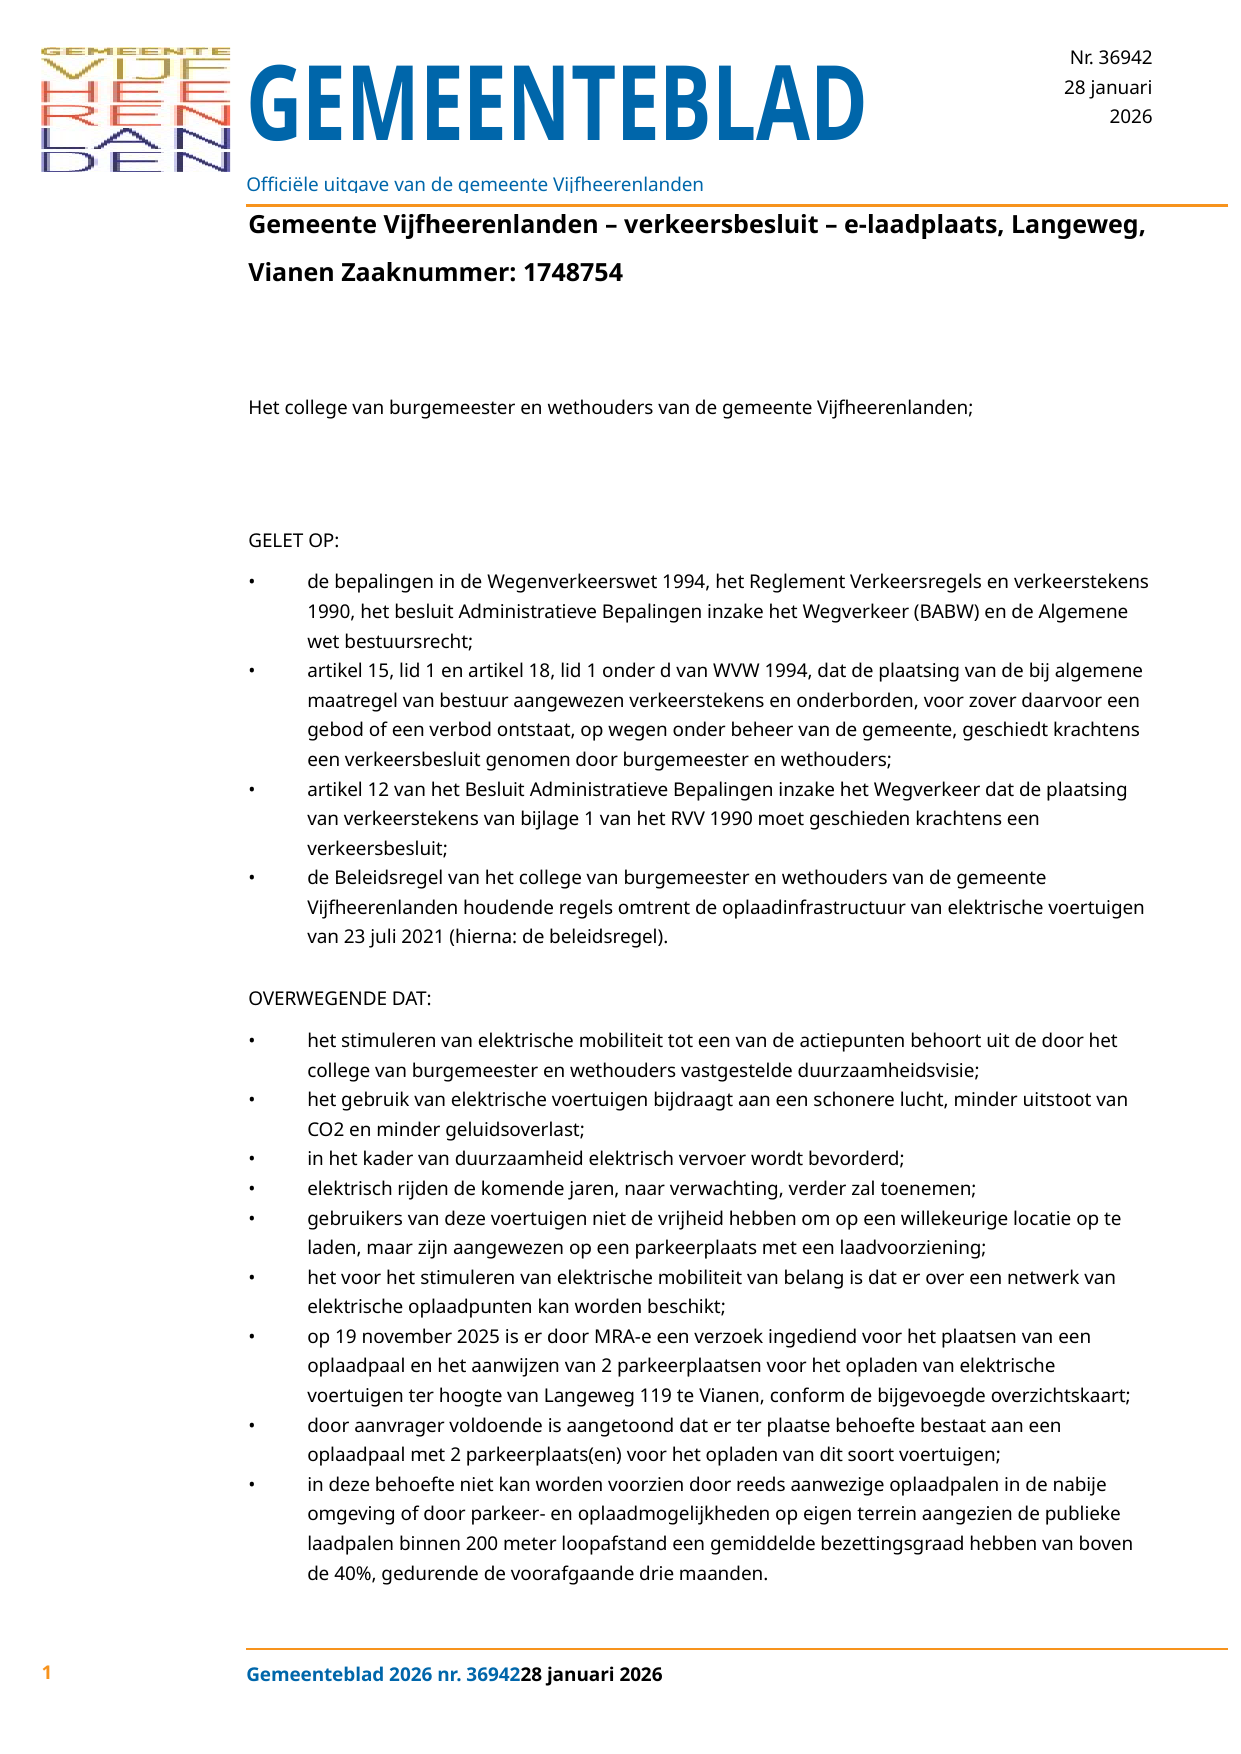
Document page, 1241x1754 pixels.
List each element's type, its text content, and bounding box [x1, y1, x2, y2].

text Het college van burgemeester en wethouders van de gemeente Vijfheerenlanden; [248, 394, 1152, 420]
list elektrisch rijden de komende jaren, naar verwachting, verder zal toenemen; [248, 1175, 1152, 1201]
list door aanvrager voldoende is aangetoond dat er ter plaatse behoefte bestaat aan een oplaadpaal met 2 parkeerplaats(en) voor het opladen van dit soort voertuigen; [248, 1412, 1152, 1467]
list het gebruik van elektrische voertuigen bijdraagt aan een schonere lucht, minder uitstoot van CO2 en minder geluidsoverlast; [248, 1086, 1152, 1142]
list in het kader van duurzaamheid elektrisch vervoer wordt bevorderd; [248, 1146, 1152, 1171]
list het voor het stimuleren van elektrische mobiliteit van belang is dat er over een netwerk van elektrische oplaadpunten kan worden beschikt; [248, 1264, 1152, 1319]
list de bepalingen in de Wegenverkeerswet 1994, het Reglement Verkeersregels en verkeerstekens 1990, het besluit Administratieve Bepalingen inzake het Wegverkeer (BABW) en de Algemene wet bestuursrecht; [248, 569, 1152, 653]
text GELET OP: [248, 532, 1152, 551]
list het stimuleren van elektrische mobiliteit tot een van de actiepunten behoort uit de door het college van burgemeester en wethouders vastgestelde duurzaamheidsvisie; [248, 1027, 1152, 1082]
list artikel 12 van het Besluit Administratieve Bepalingen inzake het Wegverkeer dat de plaatsing van verkeerstekens van bijlage 1 van het RVV 1990 moet geschieden krachtens een verkeersbesluit; [248, 776, 1152, 861]
text Gemeente Vijfheerenlanden – verkeersbesluit – e-laadplaats, Langeweg, Vianen Zaaknummer: 1748754 [248, 207, 1152, 288]
list de Beleidsregel van het college van burgemeester en wethouders van de gemeente Vijfheerenlanden houdende regels omtrent de oplaadinfrastructuur van elektrische voertuigen van 23 juli 2021 (hierna: de beleidsregel). [248, 864, 1152, 949]
picture [41, 47, 231, 172]
list op 19 november 2025 is er door MRA-e een verzoek ingediend voor het plaatsen van een oplaadpaal en het aanwijzen van 2 parkeerplaatsen voor het opladen van elektrische voertuigen ter hoogte van Langeweg 119 te Vianen, conform de bijgevoegde overzichtskaart; [248, 1323, 1152, 1408]
list in deze behoefte niet kan worden voorzien door reeds aanwezige oplaadpalen in de nabije omgeving of door parkeer- en oplaadmogelijkheden op eigen terrein aangezien de publieke laadpalen binnen 200 meter loopafstand een gemiddelde bezettingsgraad hebben van boven de 40%, gedurende de voorafgaande drie maanden. [248, 1471, 1152, 1585]
list gebruikers van deze voertuigen niet de vrijheid hebben om op een willekeurige locatie op te laden, maar zijn aangewezen op een parkeerplaats met een laadvoorziening; [248, 1205, 1152, 1260]
list artikel 15, lid 1 en artikel 18, lid 1 onder d van WVW 1994, dat de plaatsing van de bij algemene maatregel van bestuur aangewezen verkeerstekens en onderborden, voor zover daarvoor een gebod of een verbod ontstaat, op wegen onder beheer van de gemeente, geschiedt krachtens een verkeersbesluit genomen door burgemeester en wethouders; [248, 657, 1152, 772]
text OVERWEGENDE DAT: [248, 990, 1152, 1009]
